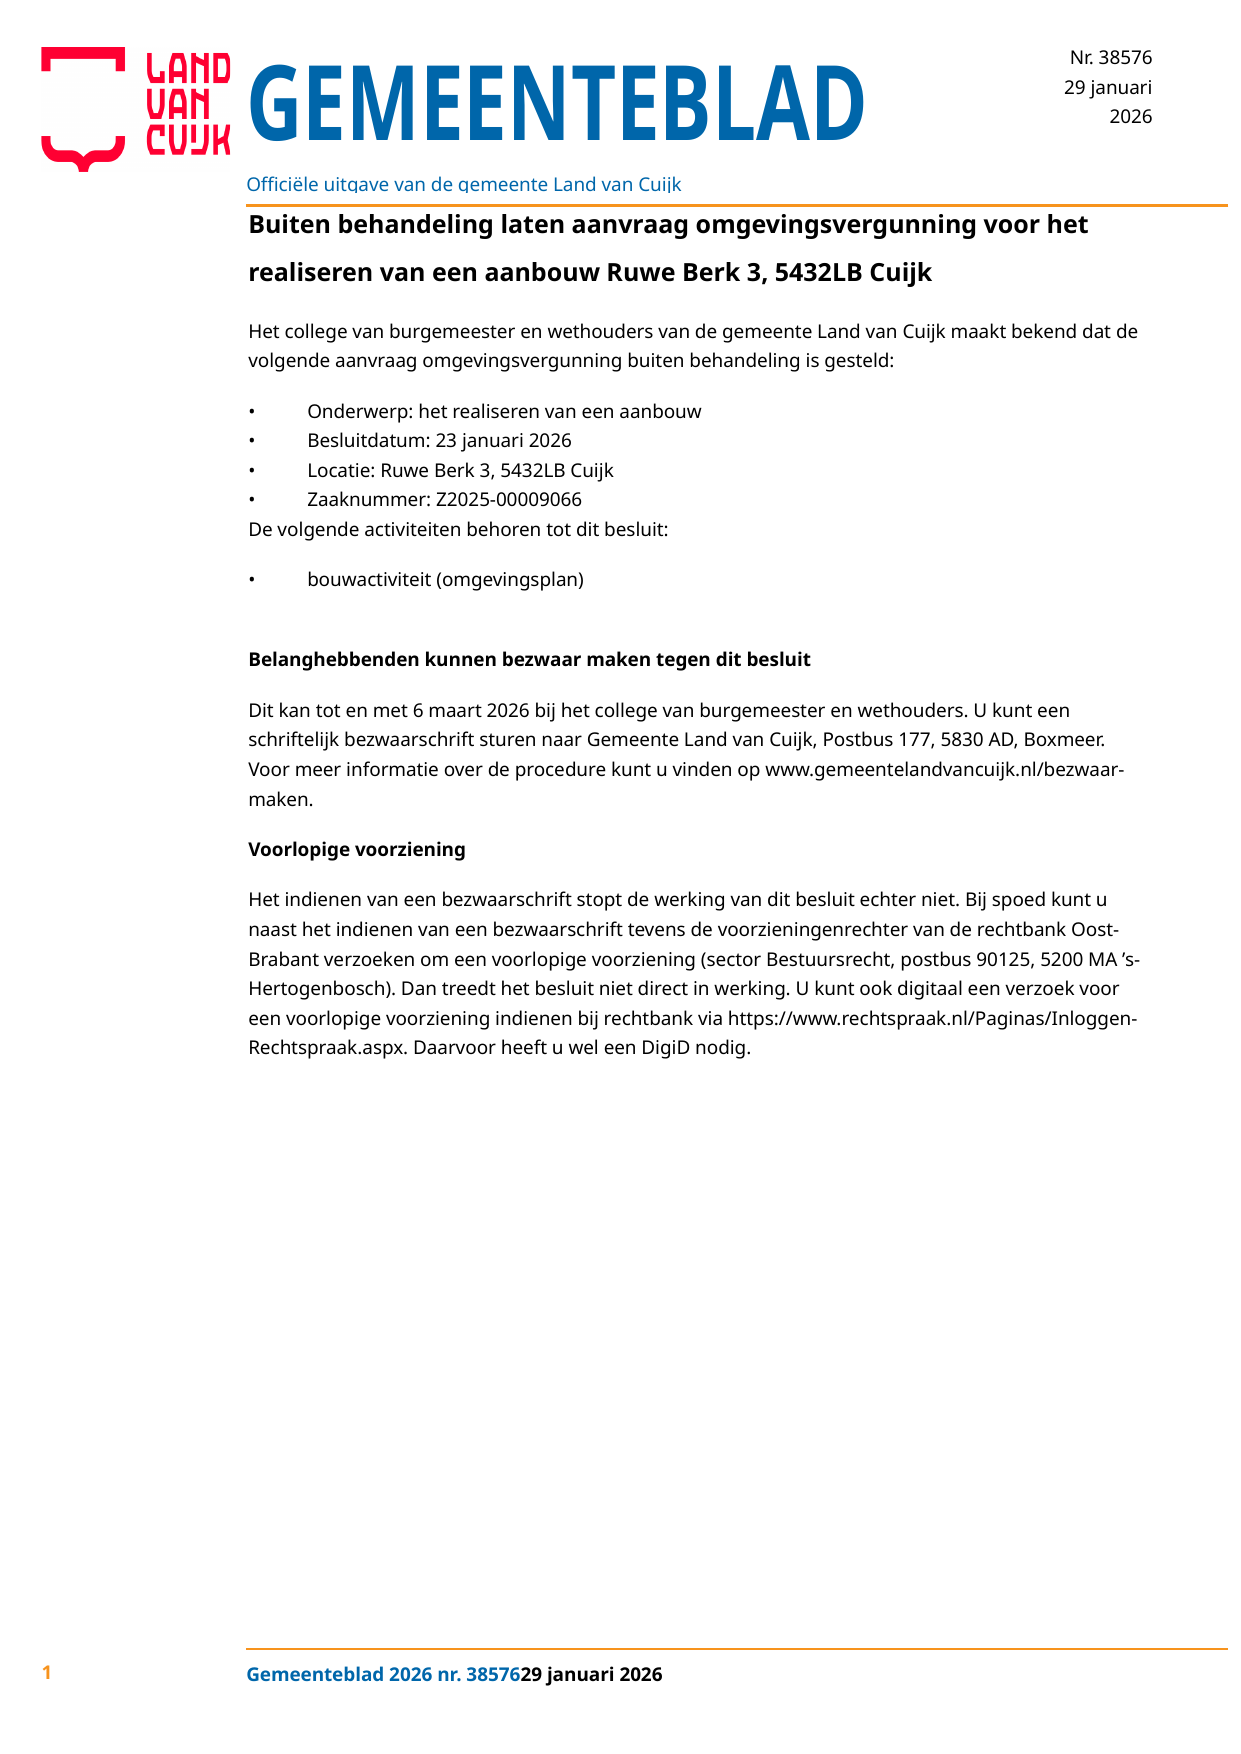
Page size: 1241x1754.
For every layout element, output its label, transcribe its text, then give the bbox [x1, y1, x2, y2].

list Zaaknummer: Z2025-00009066 [248, 487, 1152, 512]
text Het indienen van een bezwaarschrift stopt de werking van dit besluit echter niet. Bij spoed kunt u naast het indienen van een bezwaarschrift tevens de voorzieningenrechter van de rechtbank Oost-Brabant verzoeken om een voorlopige voorziening (sector Bestuursrecht, postbus 90125, 5200 MA ’s-Hertogenbosch). Dan treedt het besluit niet direct in werking. U kunt ook digitaal een verzoek voor een voorlopige voorziening indienen bij rechtbank via https://www.rechtspraak.nl/Paginas/Inloggen-Rechtspraak.aspx. Daarvoor heeft u wel een DigiD nodig. [248, 887, 1152, 1060]
text Belanghebbenden kunnen bezwaar maken tegen dit besluit [248, 647, 1152, 672]
picture [41, 47, 231, 172]
text De volgende activiteiten behoren tot dit besluit: [248, 516, 1152, 542]
text Buiten behandeling laten aanvraag omgevingsvergunning voor het realiseren van een aanbouw Ruwe Berk 3, 5432LB Cuijk [248, 207, 1152, 288]
text Voorlopige voorziening [248, 836, 1152, 862]
list Besluitdatum: 23 januari 2026 [248, 427, 1152, 453]
list Locatie: Ruwe Berk 3, 5432LB Cuijk [248, 457, 1152, 483]
text Dit kan tot en met 6 maart 2026 bij het college van burgemeester en wethouders. U kunt een schriftelijk bezwaarschrift sturen naar Gemeente Land van Cuijk, Postbus 177, 5830 AD, Boxmeer. Voor meer informatie over de procedure kunt u vinden op www.gemeentelandvancuijk.nl/bezwaar-maken. [248, 697, 1152, 812]
list bouwactiviteit (omgevingsplan) [248, 567, 1152, 592]
list Onderwerp: het realiseren van een aanbouw [248, 398, 1152, 424]
text Het college van burgemeester en wethouders van de gemeente Land van Cuijk maakt bekend dat de volgende aanvraag omgevingsvergunning buiten behandeling is gesteld: [248, 318, 1152, 373]
